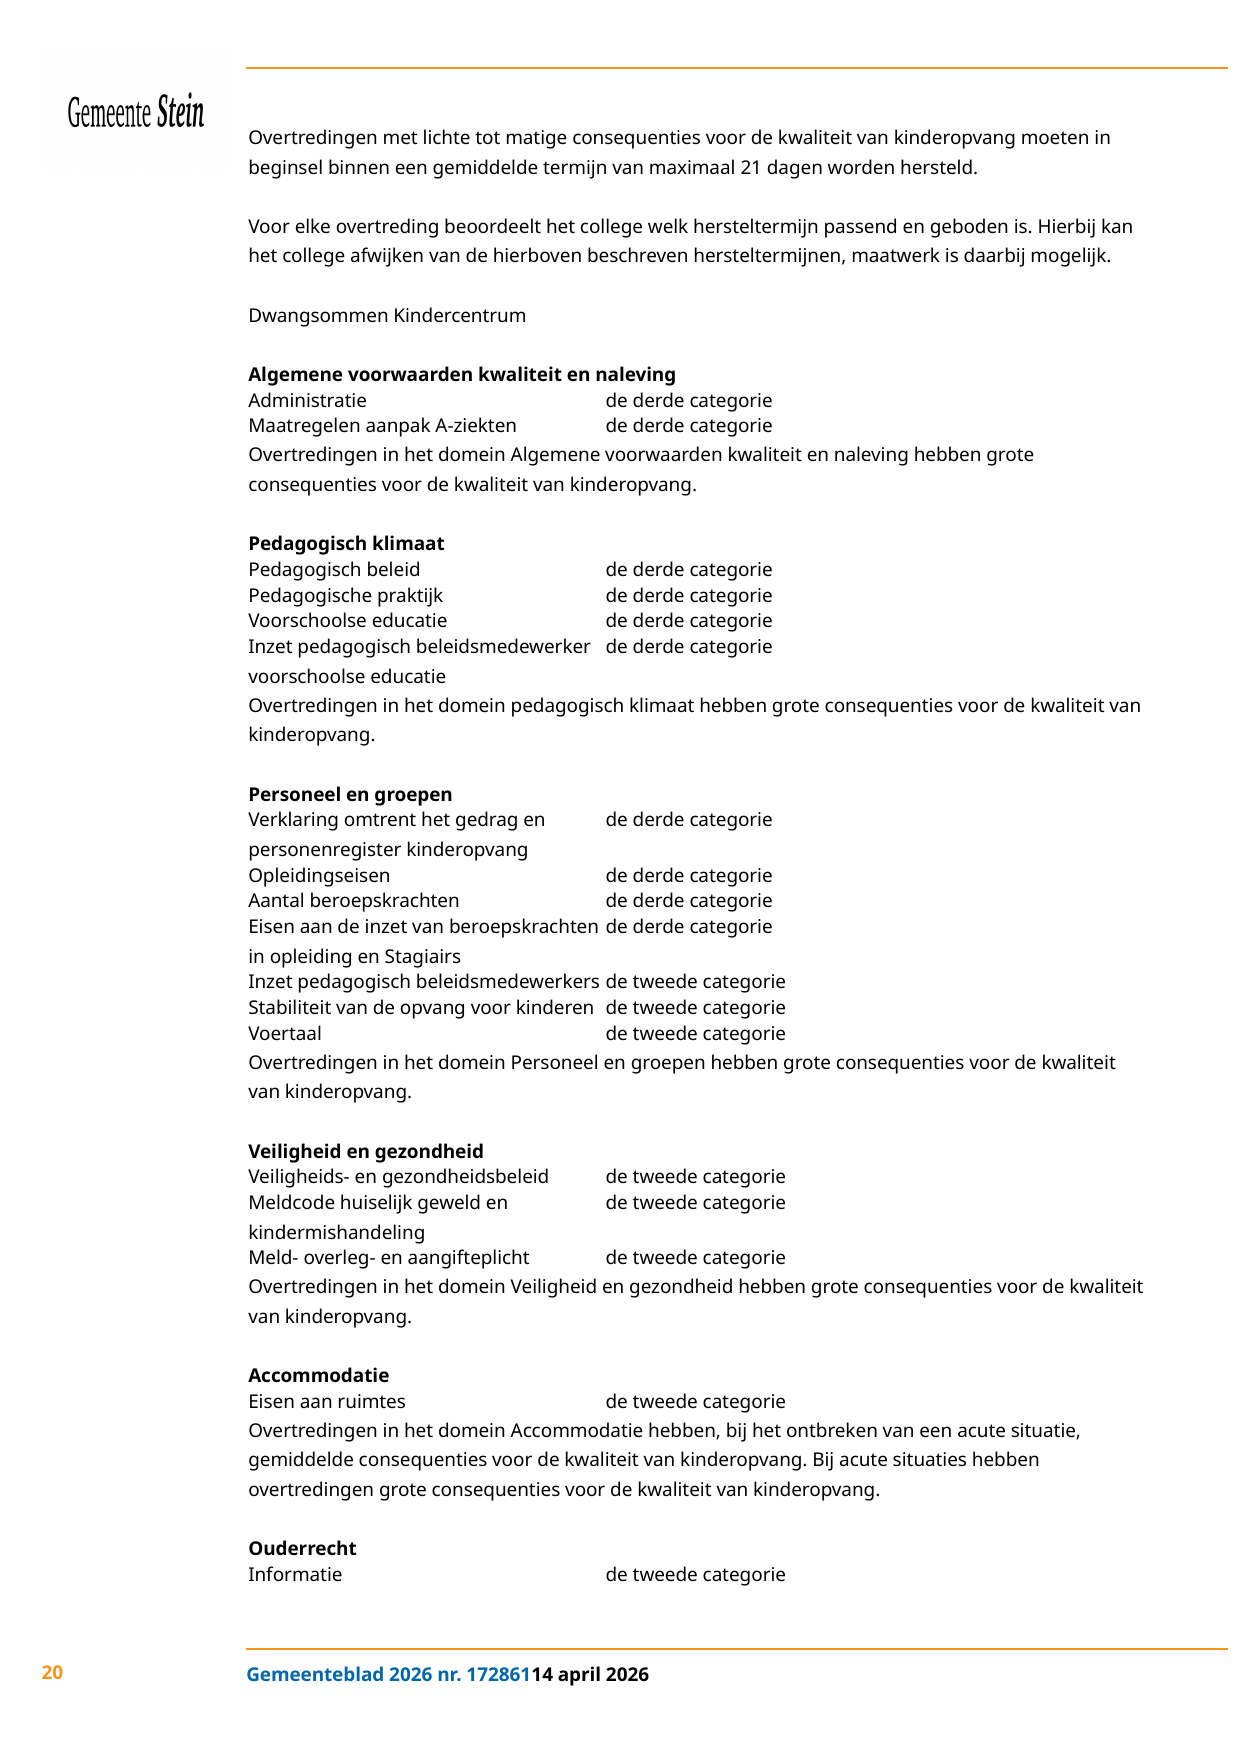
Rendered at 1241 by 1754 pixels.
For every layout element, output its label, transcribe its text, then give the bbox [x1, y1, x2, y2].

table_cell de tweede categorie [605, 1189, 1152, 1244]
table_cell Administratie [248, 387, 605, 413]
table_cell de derde categorie [605, 862, 1152, 887]
text Overtredingen in het domein Accommodatie hebben, bij het ontbreken van een acute situatie, gemiddelde consequenties voor de kwaliteit van kinderopvang. Bij acute situaties hebben overtredingen grote consequenties voor de kwaliteit van kinderopvang. [248, 1417, 1152, 1502]
table_cell de tweede categorie [605, 1245, 1152, 1270]
table_header Pedagogisch klimaat [248, 530, 1152, 556]
text Overtredingen in het domein pedagogisch klimaat hebben grote consequenties voor de kwaliteit van kinderopvang. [248, 692, 1152, 747]
table_cell Maatregelen aanpak A-ziekten [248, 413, 605, 438]
table_header Ouderrecht [248, 1536, 1152, 1561]
table_header Algemene voorwaarden kwaliteit en naleving [248, 361, 1152, 387]
table_cell de tweede categorie [605, 1164, 1152, 1189]
table_cell Verklaring omtrent het gedrag en personenregister kinderopvang [248, 806, 605, 862]
table_header Personeel en groepen [248, 781, 1152, 806]
table_cell de derde categorie [605, 888, 1152, 913]
table_cell de derde categorie [605, 608, 1152, 633]
table_cell de tweede categorie [605, 1388, 1152, 1414]
table_cell de tweede categorie [605, 1561, 1152, 1587]
table_cell Voertaal [248, 1020, 605, 1046]
table_cell de derde categorie [605, 413, 1152, 438]
table_cell Inzet pedagogisch beleidsmedewerker voorschoolse educatie [248, 633, 605, 689]
table_cell Veiligheids- en gezondheidsbeleid [248, 1164, 605, 1189]
table_cell de tweede categorie [605, 994, 1152, 1020]
table_cell Pedagogische praktijk [248, 582, 605, 608]
table_cell de derde categorie [605, 913, 1152, 968]
table_cell de derde categorie [605, 633, 1152, 689]
table_cell de derde categorie [605, 556, 1152, 582]
picture [41, 47, 231, 172]
table_header Veiligheid en gezondheid [248, 1138, 1152, 1163]
table_cell Eisen aan ruimtes [248, 1388, 605, 1414]
table_header Accommodatie [248, 1363, 1152, 1388]
table_cell de derde categorie [605, 387, 1152, 413]
table_cell Stabiliteit van de opvang voor kinderen [248, 994, 605, 1020]
table_cell Inzet pedagogisch beleidsmedewerkers [248, 969, 605, 994]
table_cell Eisen aan de inzet van beroepskrachten in opleiding en Stagiairs [248, 913, 605, 968]
table_cell Aantal beroepskrachten [248, 888, 605, 913]
table_cell de derde categorie [605, 806, 1152, 862]
table_cell de derde categorie [605, 582, 1152, 608]
table_cell de tweede categorie [605, 969, 1152, 994]
text Voor elke overtreding beoordeelt het college welk hersteltermijn passend en geboden is. Hierbij kan het college afwijken van de hierboven beschreven hersteltermijnen, maatwerk is daarbij mogelijk. [248, 213, 1152, 268]
table_cell Informatie [248, 1561, 605, 1587]
table_cell Pedagogisch beleid [248, 556, 605, 582]
text Dwangsommen Kindercentrum [248, 302, 1152, 328]
table_cell Voorschoolse educatie [248, 608, 605, 633]
table_cell Meld- overleg- en aangifteplicht [248, 1245, 605, 1270]
text Overtredingen met lichte tot matige consequenties voor de kwaliteit van kinderopvang moeten in beginsel binnen een gemiddelde termijn van maximaal 21 dagen worden hersteld. [248, 124, 1152, 180]
table_cell Opleidingseisen [248, 862, 605, 887]
text Overtredingen in het domein Personeel en groepen hebben grote consequenties voor de kwaliteit van kinderopvang. [248, 1049, 1152, 1104]
text Overtredingen in het domein Veiligheid en gezondheid hebben grote consequenties voor de kwaliteit van kinderopvang. [248, 1273, 1152, 1329]
table_cell Meldcode huiselijk geweld en kindermishandeling [248, 1189, 605, 1244]
table_cell de tweede categorie [605, 1020, 1152, 1046]
text Overtredingen in het domein Algemene voorwaarden kwaliteit en naleving hebben grote consequenties voor de kwaliteit van kinderopvang. [248, 442, 1152, 497]
